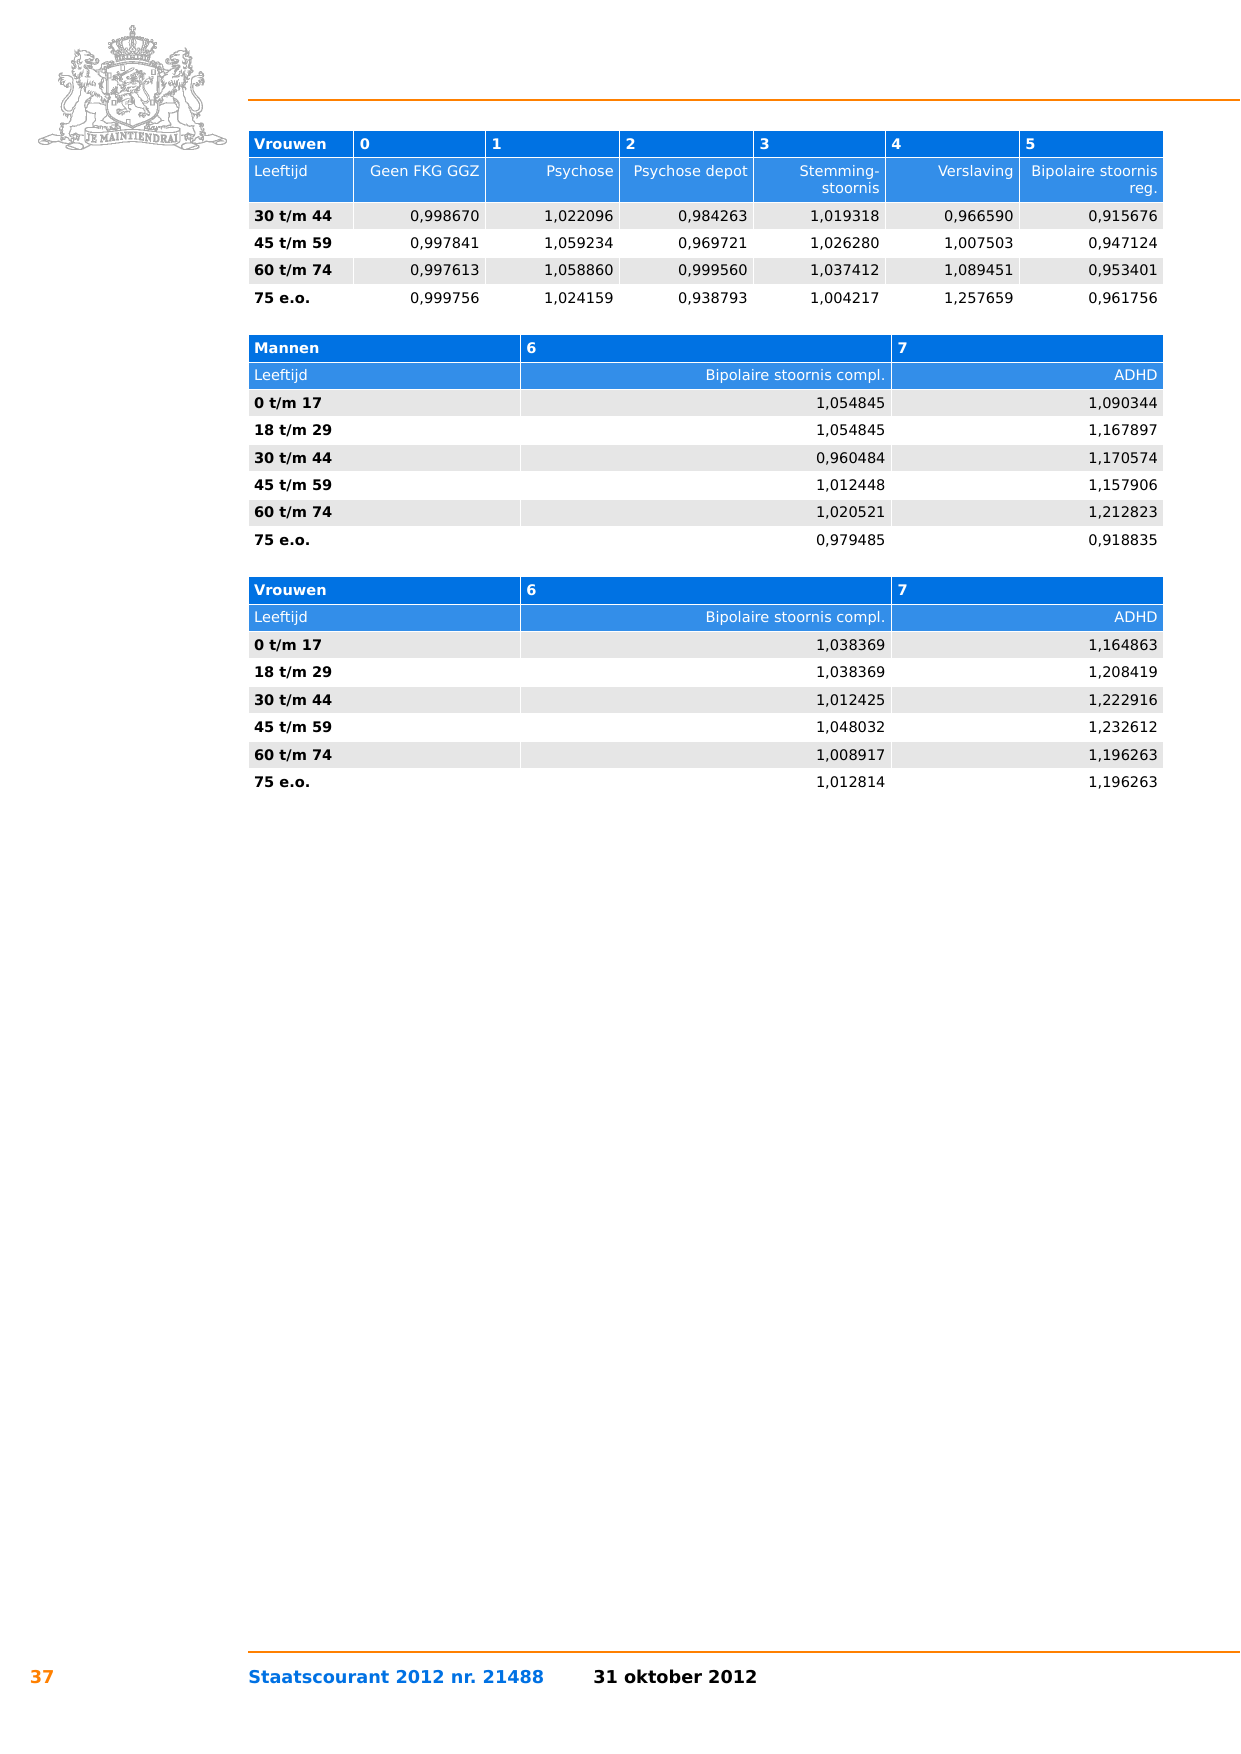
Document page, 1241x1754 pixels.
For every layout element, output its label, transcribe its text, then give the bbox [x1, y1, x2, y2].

table_header 0 [354, 131, 485, 157]
table_cell 1,048032 [521, 714, 891, 741]
table_cell Psychose [486, 158, 619, 202]
table_cell 18 t/m 29 [249, 418, 520, 444]
table_cell 18 t/m 29 [249, 660, 520, 686]
table_cell 1,020521 [521, 500, 891, 526]
table_cell 1,004217 [754, 285, 885, 311]
table_cell 1,054845 [521, 418, 891, 444]
table_cell 1,008917 [521, 742, 891, 768]
table_header 1 [486, 131, 619, 157]
table_cell 0 t/m 17 [249, 390, 520, 416]
table_cell ADHD [892, 363, 1163, 389]
table_cell 0,966590 [886, 203, 1019, 229]
table_cell 45 t/m 59 [249, 230, 353, 256]
table_cell 0,997841 [354, 230, 485, 256]
table_cell 1,037412 [754, 258, 885, 284]
table_cell 1,022096 [486, 203, 619, 229]
table_cell 1,012425 [521, 687, 891, 713]
table_cell 1,222916 [892, 687, 1163, 713]
table_cell 1,024159 [486, 285, 619, 311]
table_cell 1,196263 [892, 769, 1163, 795]
table_cell 1,167897 [892, 418, 1163, 444]
table_cell ADHD [892, 605, 1163, 631]
table_cell Bipolaire stoornis reg. [1020, 158, 1163, 202]
table_cell 0,998670 [354, 203, 485, 229]
table_header Vrouwen [249, 131, 353, 157]
table_cell 1,090344 [892, 390, 1163, 416]
table_cell 0,999560 [620, 258, 753, 284]
table_header 7 [892, 577, 1163, 604]
table_cell 1,212823 [892, 500, 1163, 526]
table_cell 1,038369 [521, 660, 891, 686]
table_cell 30 t/m 44 [249, 687, 520, 713]
table_cell 0,947124 [1020, 230, 1163, 256]
table_cell 0,953401 [1020, 258, 1163, 284]
table_cell Bipolaire stoornis compl. [521, 605, 891, 631]
table_cell 75 e.o. [249, 769, 520, 795]
table_cell 0,984263 [620, 203, 753, 229]
table_cell 1,157906 [892, 472, 1163, 498]
table_header 6 [521, 577, 891, 604]
table_cell 0,961756 [1020, 285, 1163, 311]
table_cell 1,257659 [886, 285, 1019, 311]
table_cell 1,059234 [486, 230, 619, 256]
table_cell 45 t/m 59 [249, 714, 520, 741]
table_cell 0,969721 [620, 230, 753, 256]
table_cell 1,026280 [754, 230, 885, 256]
table_header 2 [620, 131, 753, 157]
table_cell 0,918835 [892, 527, 1163, 553]
table_cell 1,164863 [892, 632, 1163, 658]
table_cell 0,915676 [1020, 203, 1163, 229]
table_cell 0,960484 [521, 445, 891, 471]
table_cell 60 t/m 74 [249, 258, 353, 284]
table_cell 0,997613 [354, 258, 485, 284]
table_cell 1,196263 [892, 742, 1163, 768]
table_cell Stemming-stoornis [754, 158, 885, 202]
table_cell 0 t/m 17 [249, 632, 520, 658]
table_cell 0,999756 [354, 285, 485, 311]
table_cell Leeftijd [249, 363, 520, 389]
table_cell Leeftijd [249, 605, 520, 631]
table_header 3 [754, 131, 885, 157]
table_cell 1,089451 [886, 258, 1019, 284]
table_cell 1,058860 [486, 258, 619, 284]
table_cell 1,038369 [521, 632, 891, 658]
table_cell 30 t/m 44 [249, 445, 520, 471]
table_header 6 [521, 335, 891, 362]
table_cell 1,007503 [886, 230, 1019, 256]
table_cell 1,170574 [892, 445, 1163, 471]
table_cell 75 e.o. [249, 527, 520, 553]
table_header 4 [886, 131, 1019, 157]
table_cell 1,208419 [892, 660, 1163, 686]
table_cell Geen FKG GGZ [354, 158, 485, 202]
table_cell 60 t/m 74 [249, 500, 520, 526]
picture [38, 25, 227, 150]
table_cell 1,019318 [754, 203, 885, 229]
table_cell 75 e.o. [249, 285, 353, 311]
table_cell 1,012814 [521, 769, 891, 795]
table_cell Bipolaire stoornis compl. [521, 363, 891, 389]
table_cell 60 t/m 74 [249, 742, 520, 768]
table_header 7 [892, 335, 1163, 362]
table_cell 1,054845 [521, 390, 891, 416]
table_cell 1,232612 [892, 714, 1163, 741]
table_cell 0,979485 [521, 527, 891, 553]
table_header Mannen [249, 335, 520, 362]
table_cell Psychose depot [620, 158, 753, 202]
table_cell 0,938793 [620, 285, 753, 311]
table_header Vrouwen [249, 577, 520, 604]
table_header 5 [1020, 131, 1163, 157]
table_cell 30 t/m 44 [249, 203, 353, 229]
table_cell 45 t/m 59 [249, 472, 520, 498]
table_cell 1,012448 [521, 472, 891, 498]
table_cell Leeftijd [249, 158, 353, 202]
table_cell Verslaving [886, 158, 1019, 202]
